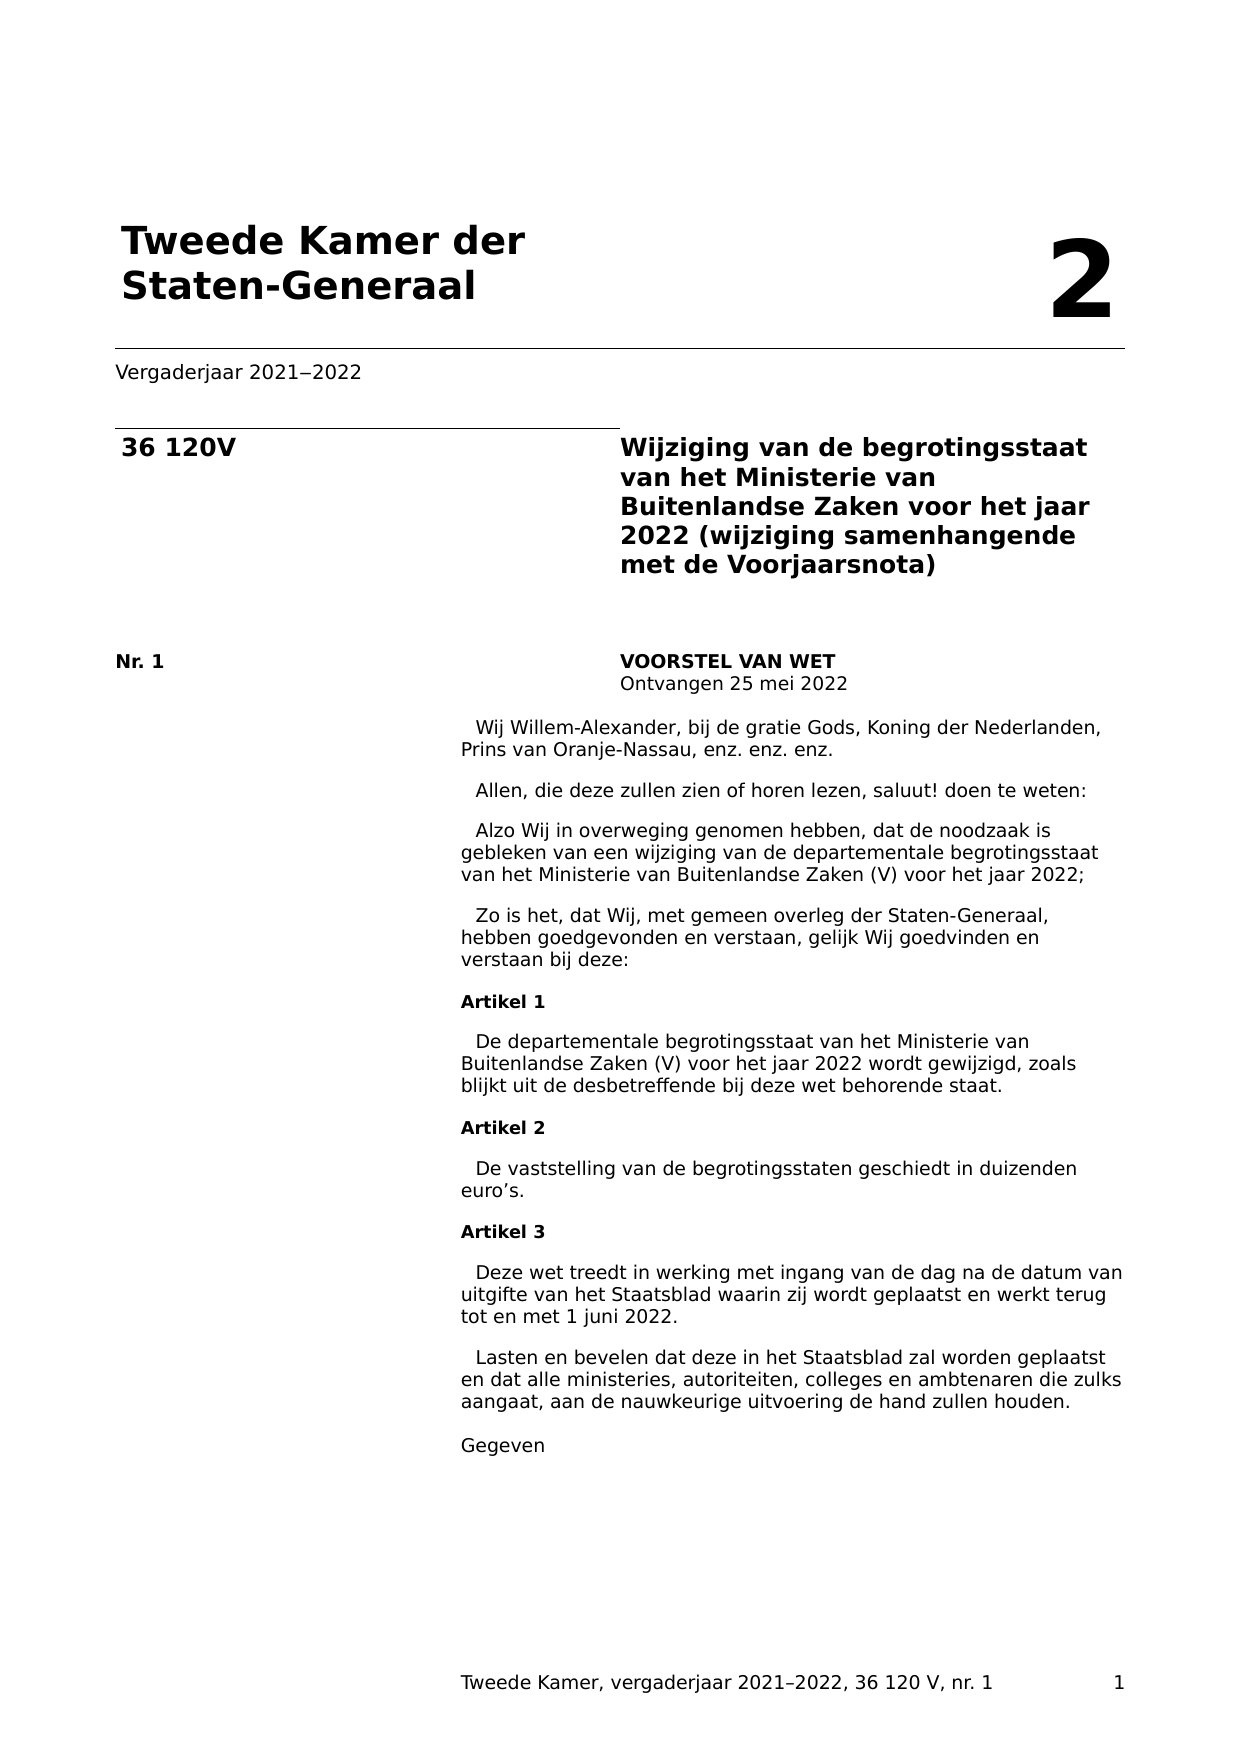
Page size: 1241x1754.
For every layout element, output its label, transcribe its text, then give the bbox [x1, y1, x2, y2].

text Wij Willem-Alexander, bij de gratie Gods, Koning der Nederlanden, Prins van Oranje-Nassau, enz. enz. enz. [461, 717, 1125, 761]
text Deze wet treedt in werking met ingang van de dag na de datum van uitgifte van het Staatsblad waarin zij wordt geplaatst en werkt terug tot en met 1 juni 2022. [461, 1262, 1125, 1328]
table_header Wijziging van de begrotingsstaat van het Ministerie van Buitenlandse Zaken voor het jaar 2022 (wijziging samenhangende met de Voorjaarsnota) [620, 428, 1125, 585]
table_header Tweede Kamer der Staten-Generaal [115, 213, 620, 348]
text De vaststelling van de begrotingsstaten geschiedt in duizenden euro’s. [461, 1158, 1125, 1202]
table_header 36 120V [115, 429, 620, 585]
table_cell Vergaderjaar 2021‒2022 [115, 349, 1125, 384]
title Artikel 2 [461, 1116, 1125, 1139]
text Gegeven [461, 1435, 1125, 1457]
text De departementale begrotingsstaat van het Ministerie van Buitenlandse Zaken (V) voor het jaar 2022 wordt gewijzigd, zoals blijkt uit de desbetreffende bij deze wet behorende staat. [461, 1031, 1125, 1097]
title Artikel 1 [461, 990, 1125, 1013]
title Artikel 3 [461, 1220, 1125, 1243]
text Alzo Wij in overweging genomen hebben, dat de noodzaak is gebleken van een wijziging van de departementale begrotingsstaat van het Ministerie van Buitenlandse Zaken (V) voor het jaar 2022; [461, 820, 1125, 886]
table_header Voorstel van Wet Ontvangen 25 mei 2022 [620, 651, 1125, 717]
text Allen, die deze zullen zien of horen lezen, saluut! doen te weten: [461, 779, 1125, 802]
table_header 2 [620, 213, 1125, 348]
text Lasten en bevelen dat deze in het Staatsblad zal worden geplaatst en dat alle ministeries, autoriteiten, colleges en ambtenaren die zulks aangaat, aan de nauwkeurige uitvoering de hand zullen houden. [461, 1347, 1125, 1413]
table_header Nr. 1 [115, 651, 620, 717]
text Zo is het, dat Wij, met gemeen overleg der Staten-Generaal, hebben goedgevonden en verstaan, gelijk Wij goedvinden en verstaan bij deze: [461, 905, 1125, 971]
